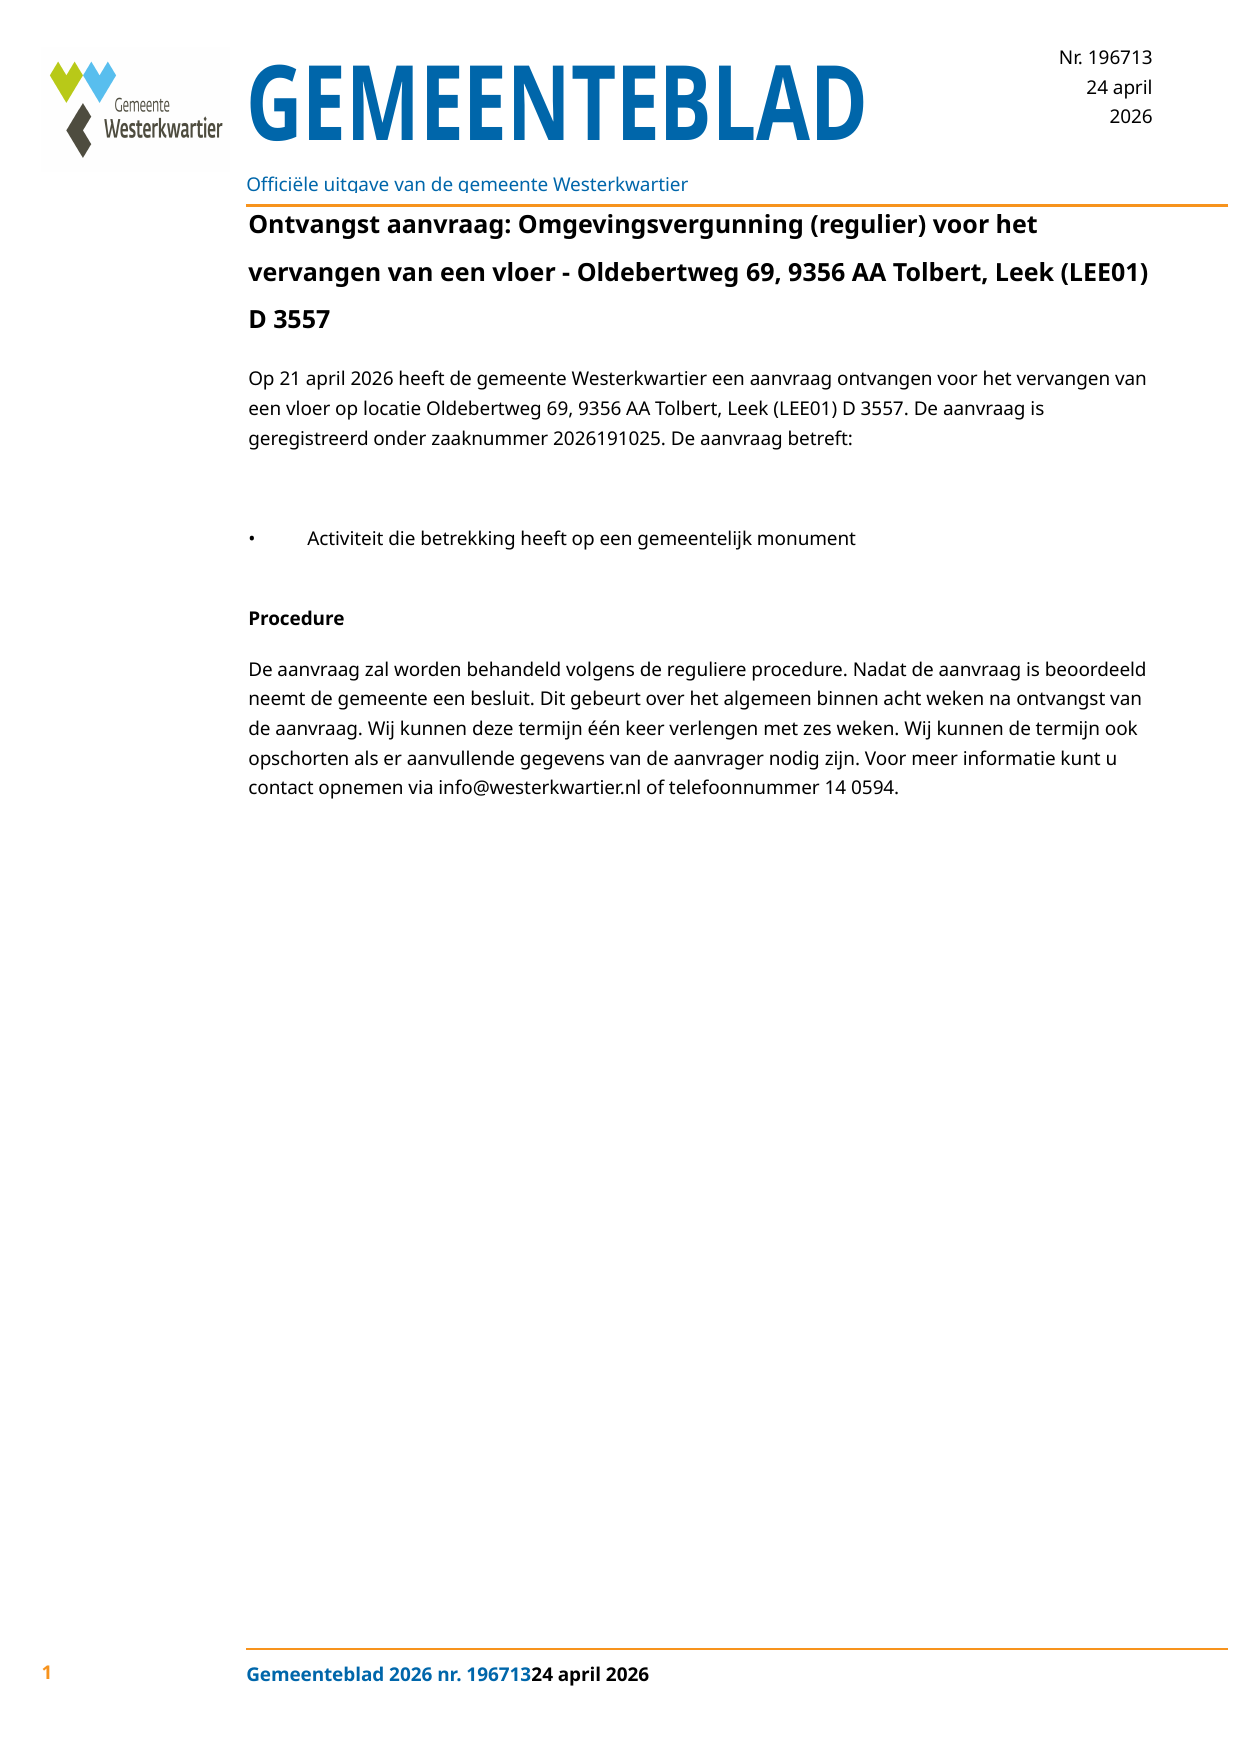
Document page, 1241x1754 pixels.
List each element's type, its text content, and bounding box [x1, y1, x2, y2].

text De aanvraag zal worden behandeld volgens de reguliere procedure. Nadat de aanvraag is beoordeeld neemt de gemeente een besluit. Dit gebeurt over het algemeen binnen acht weken na ontvangst van de aanvraag. Wij kunnen deze termijn één keer verlengen met zes weken. Wij kunnen de termijn ook opschorten als er aanvullende gegevens van de aanvrager nodig zijn. Voor meer informatie kunt u contact opnemen via info@westerkwartier.nl of telefoonnummer 14 0594. [248, 656, 1152, 800]
text Ontvangst aanvraag: Omgevingsvergunning (regulier) voor het vervangen van een vloer - Oldebertweg 69, 9356 AA Tolbert, Leek (LEE01) D 3557 [248, 207, 1152, 336]
text Op 21 april 2026 heeft de gemeente Westerkwartier een aanvraag ontvangen voor het vervangen van een vloer op locatie Oldebertweg 69, 9356 AA Tolbert, Leek (LEE01) D 3557. De aanvraag is geregistreerd onder zaaknummer 2026191025. De aanvraag betreft: [248, 366, 1152, 450]
picture [41, 47, 231, 172]
list Activiteit die betrekking heeft op een gemeentelijk monument [248, 526, 1152, 551]
text Procedure [248, 606, 1152, 631]
